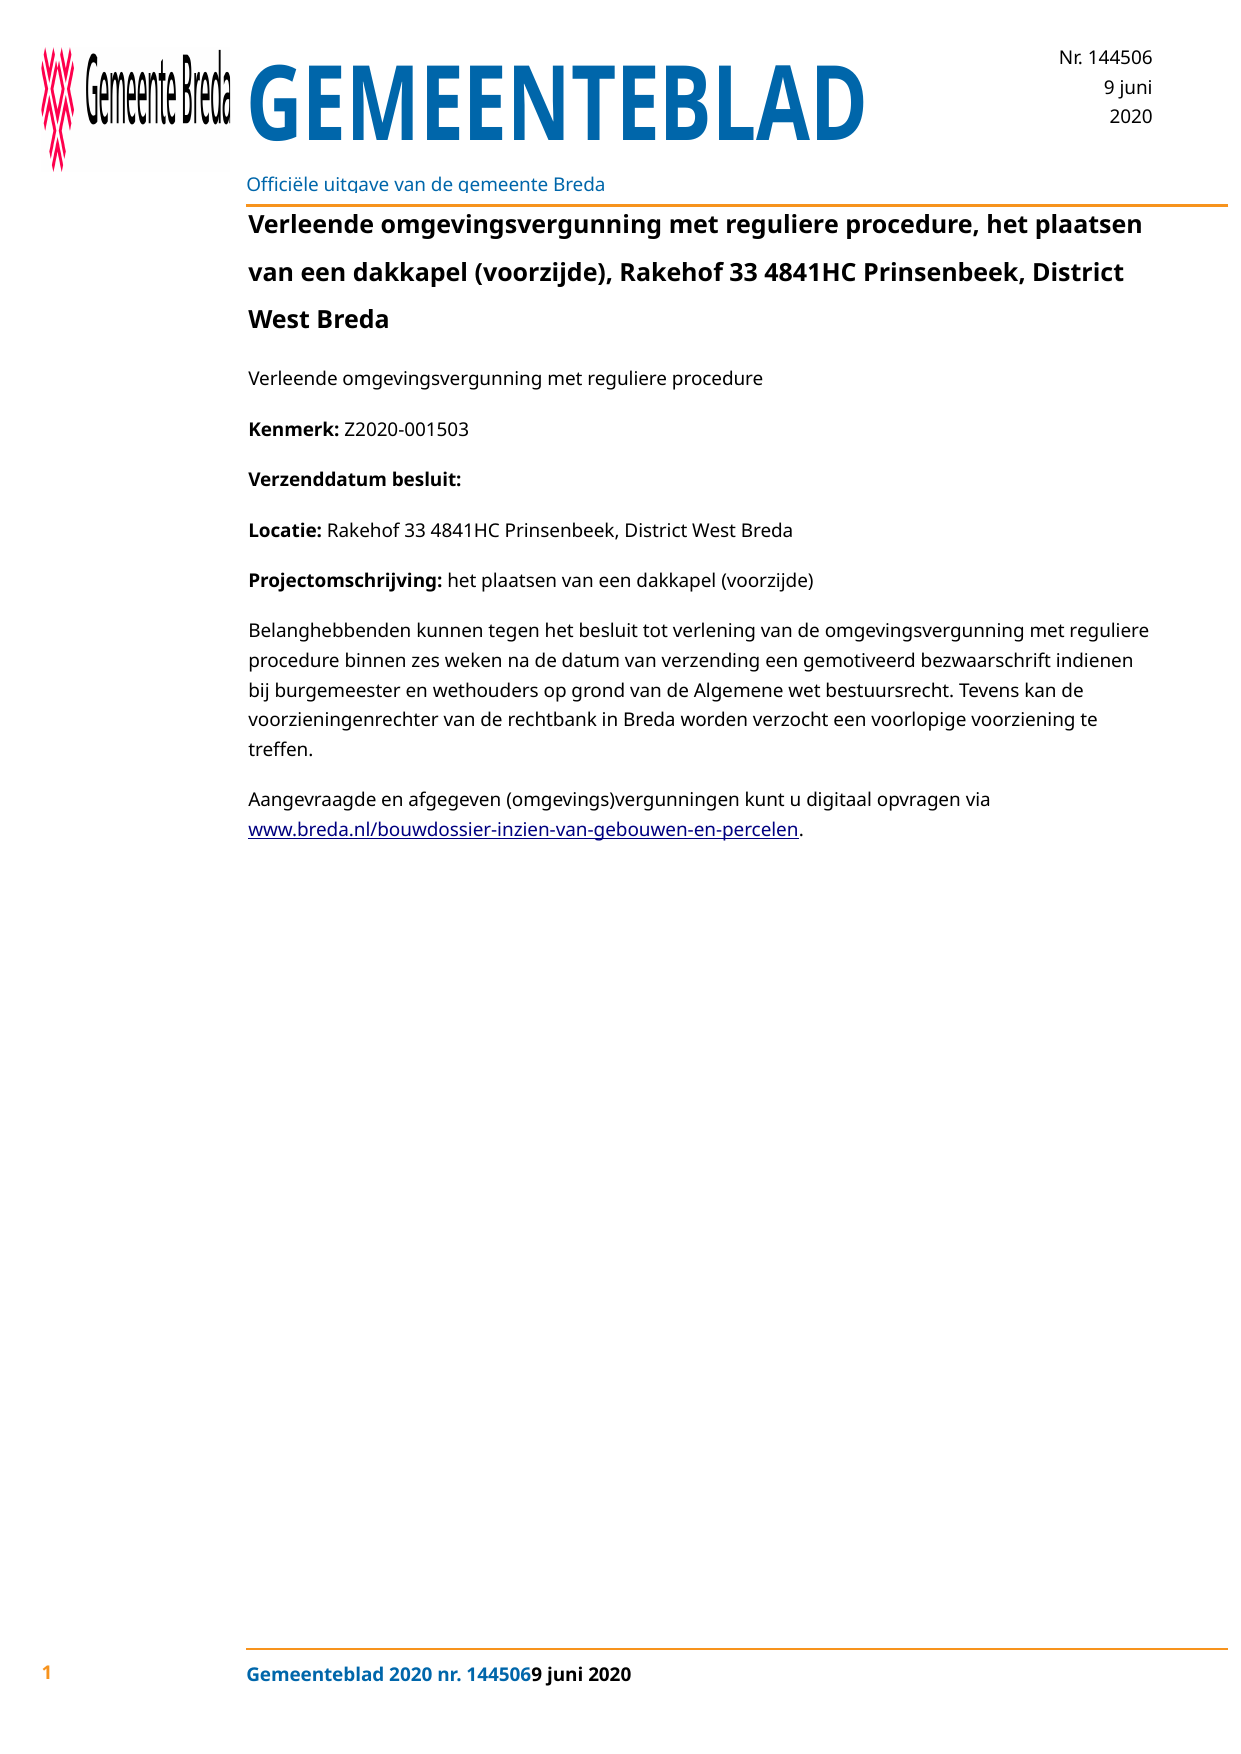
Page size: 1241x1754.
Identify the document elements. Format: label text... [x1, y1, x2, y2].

text Verleende omgevingsvergunning met reguliere procedure [248, 366, 1152, 391]
text Verleende omgevingsvergunning met reguliere procedure, het plaatsen van een dakkapel (voorzijde), Rakehof 33 4841HC Prinsenbeek, District West Breda [248, 207, 1152, 336]
text Aangevraagde en afgegeven (omgevings)vergunningen kunt u digitaal opvragen via www.breda.nl/bouwdossier-inzien-van-gebouwen-en-percelen. [248, 786, 1152, 842]
text Projectomschrijving: het plaatsen van een dakkapel (voorzijde) [248, 567, 1152, 593]
text Belanghebbenden kunnen tegen het besluit tot verlening van de omgevingsvergunning met reguliere procedure binnen zes weken na de datum van verzending een gemotiveerd bezwaarschrift indienen bij burgemeester en wethouders op grond van de Algemene wet bestuursrecht. Tevens kan de voorzieningenrechter van de rechtbank in Breda worden verzocht een voorlopige voorziening te treffen. [248, 618, 1152, 762]
text Locatie: Rakehof 33 4841HC Prinsenbeek, District West Breda [248, 517, 1152, 542]
picture [41, 47, 231, 172]
text Verzenddatum besluit: [248, 466, 1152, 492]
text Kenmerk: Z2020-001503 [248, 416, 1152, 442]
